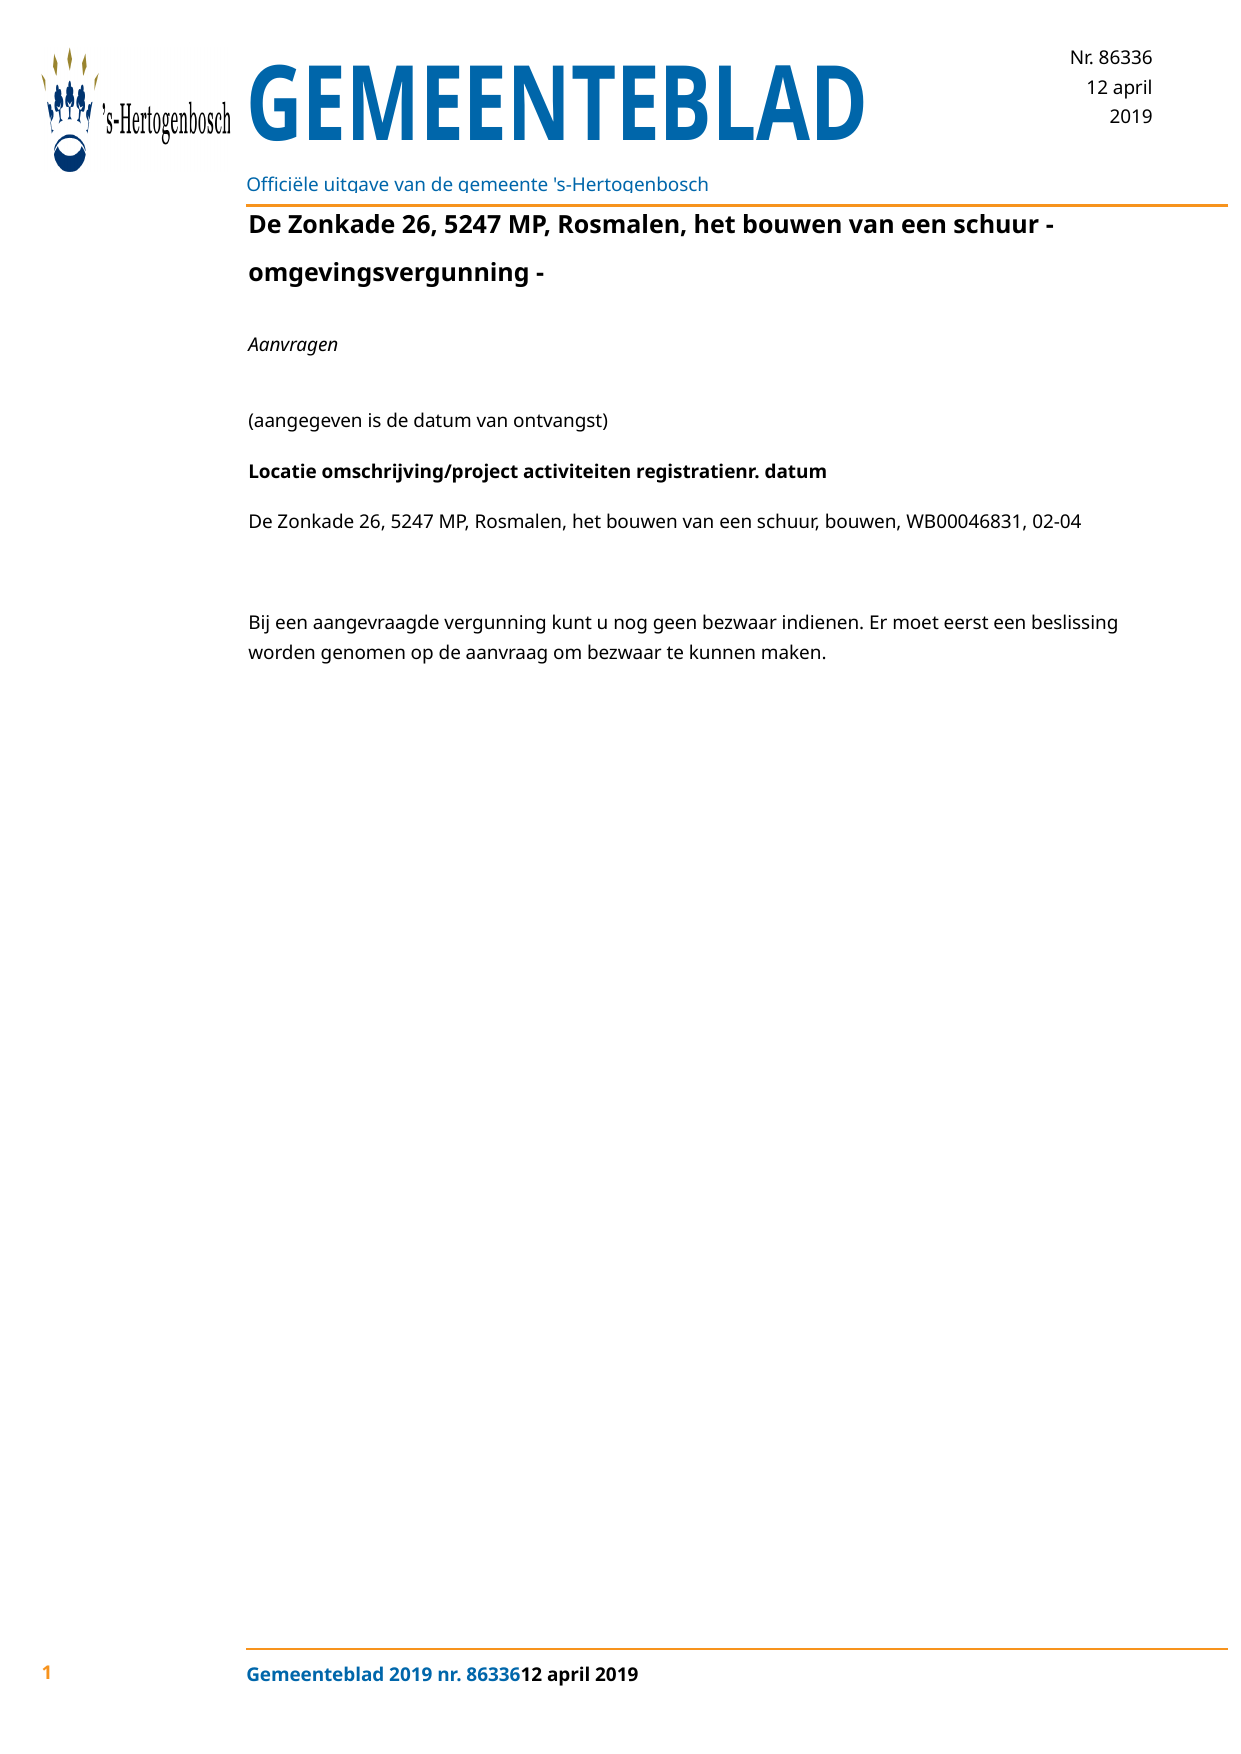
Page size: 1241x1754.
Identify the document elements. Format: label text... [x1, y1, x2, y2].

text Locatie omschrijving/project activiteiten registratienr. datum [248, 458, 1152, 484]
text Aanvragen [248, 331, 1152, 357]
picture [41, 47, 231, 172]
text De Zonkade 26, 5247 MP, Rosmalen, het bouwen van een schuur - omgevingsvergunning - [248, 207, 1152, 288]
text Bij een aangevraagde vergunning kunt u nog geen bezwaar indienen. Er moet eerst een beslissing worden genomen op de aanvraag om bezwaar te kunnen maken. [248, 609, 1152, 664]
text De Zonkade 26, 5247 MP, Rosmalen, het bouwen van een schuur, bouwen, WB00046831, 02-04 [248, 508, 1152, 534]
text (aangegeven is de datum van ontvangst) [248, 408, 1152, 433]
